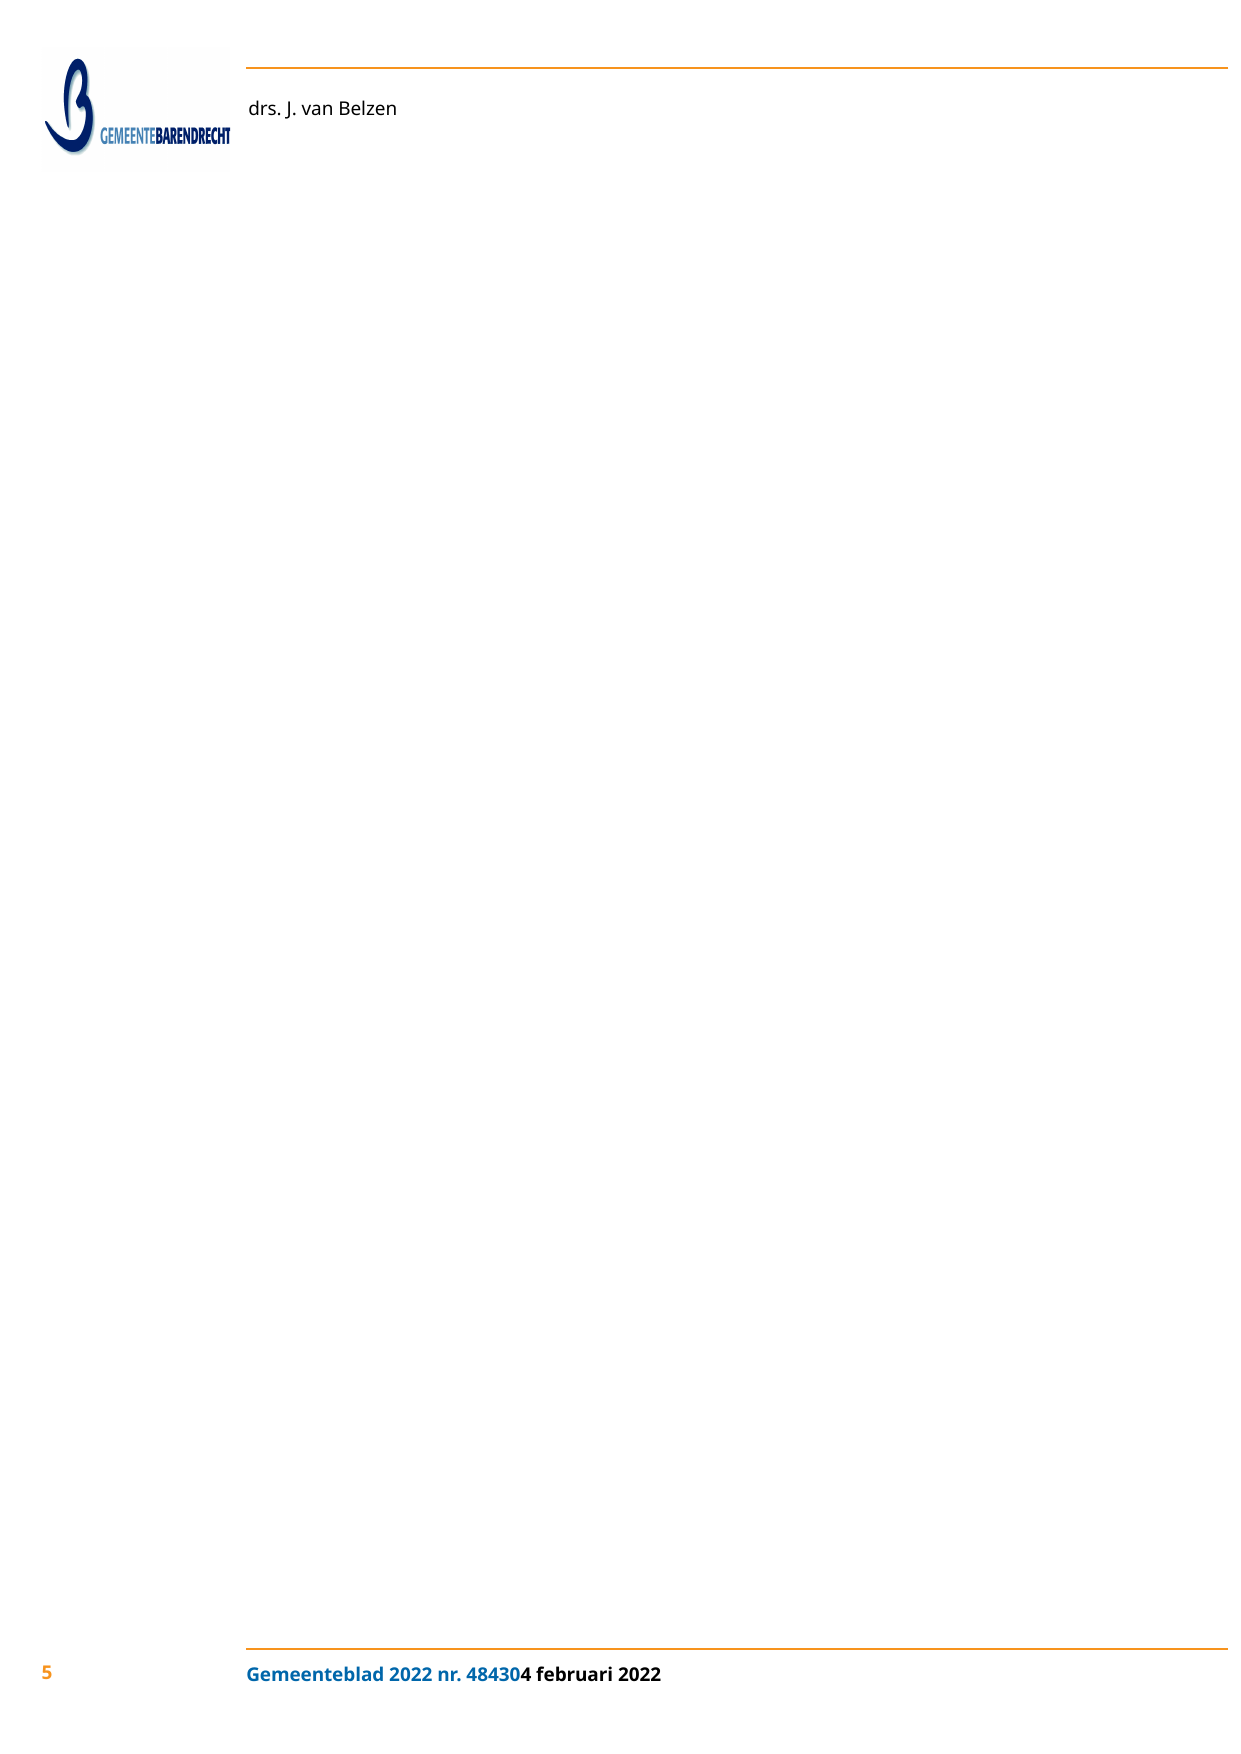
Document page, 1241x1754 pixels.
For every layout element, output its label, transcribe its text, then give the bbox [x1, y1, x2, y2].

text drs. J. van Belzen [248, 95, 1152, 121]
picture [41, 47, 231, 172]
